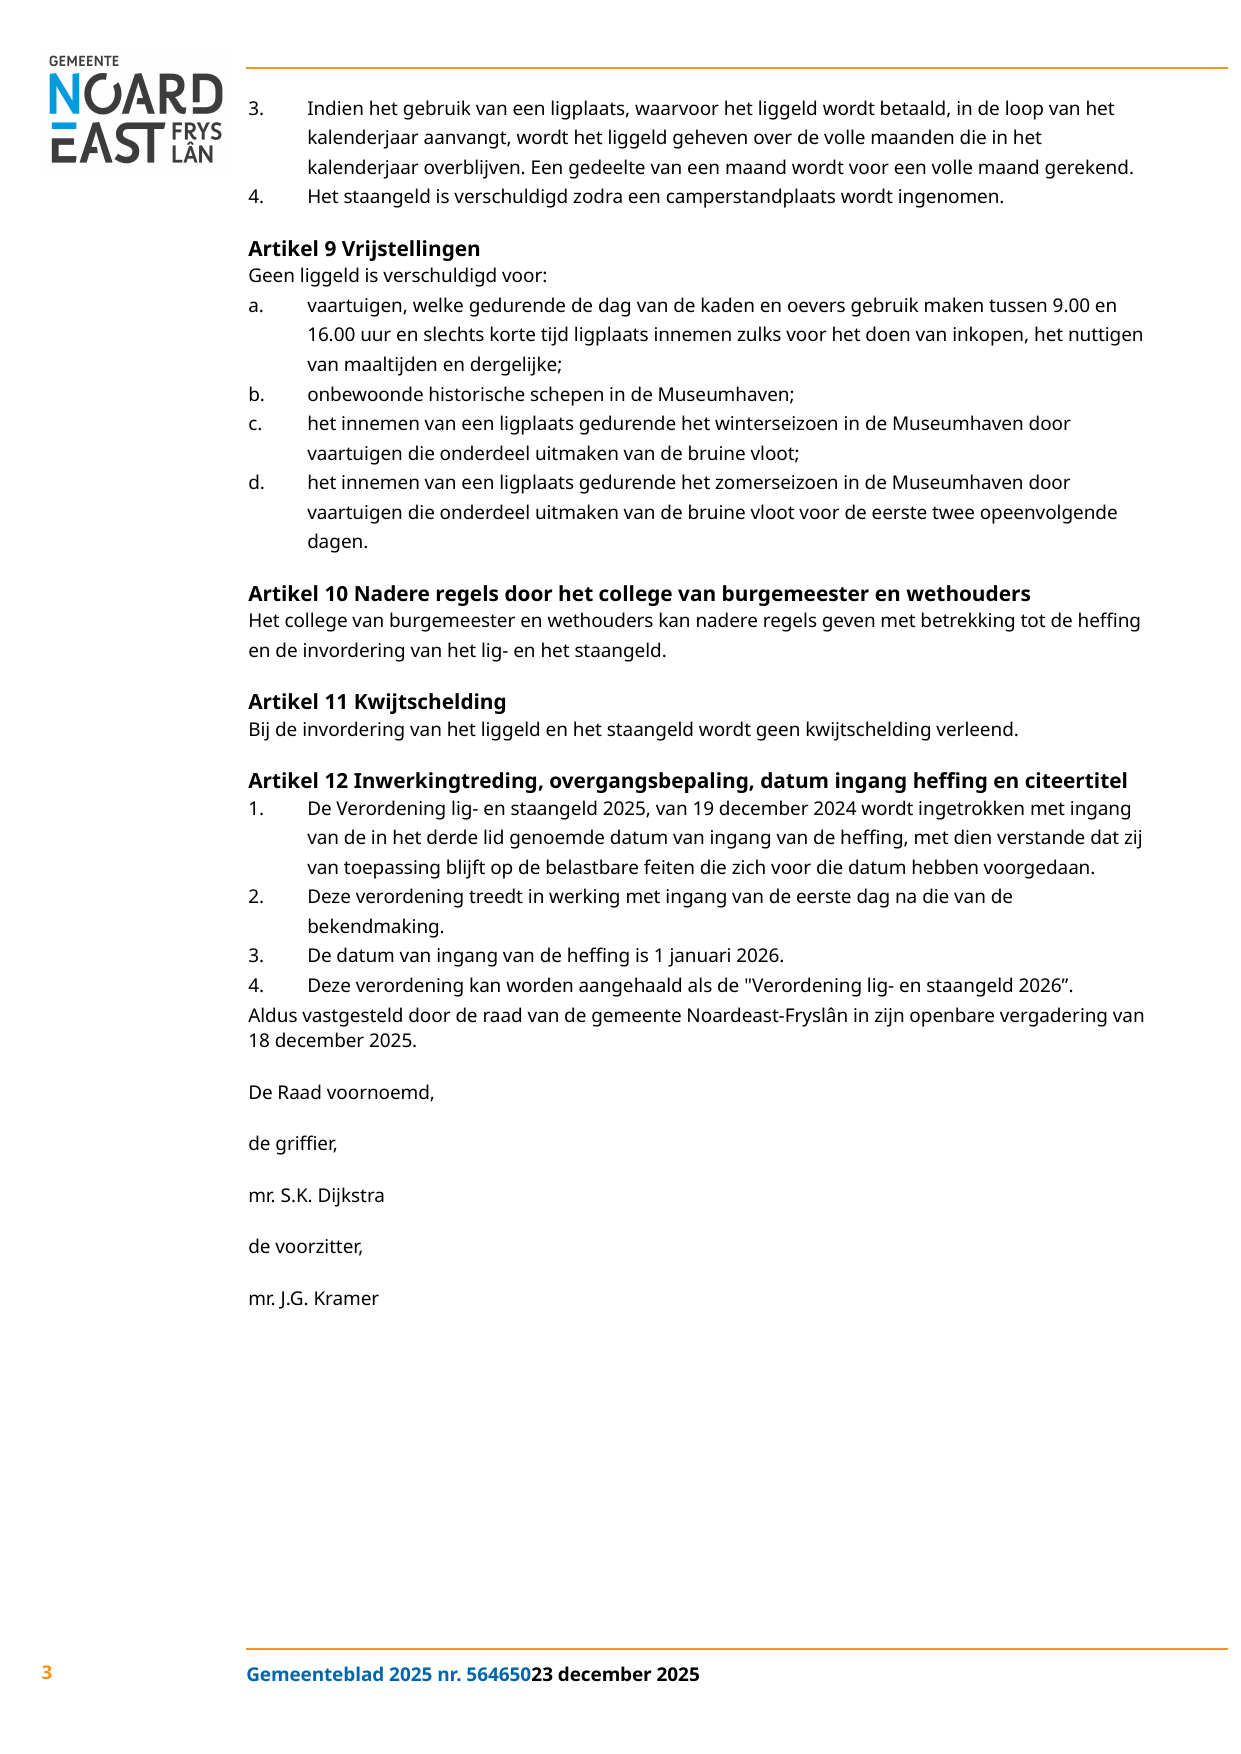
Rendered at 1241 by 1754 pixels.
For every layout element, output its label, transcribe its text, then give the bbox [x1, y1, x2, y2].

text Artikel 12 Inwerkingtreding, overgangsbepaling, datum ingang heffing en citeertitel [248, 766, 1152, 795]
text Artikel 9 Vrijstellingen [248, 234, 1152, 262]
text de griffier, [248, 1131, 1152, 1156]
text de voorzitter, [248, 1233, 1152, 1259]
text mr. S.K. Dijkstra [248, 1182, 1152, 1208]
list Deze verordening kan worden aangehaald als de "Verordening lig- en staangeld 2026”. [248, 972, 1152, 998]
list het innemen van een ligplaats gedurende het zomerseizoen in de Museumhaven door vaartuigen die onderdeel uitmaken van de bruine vloot voor de eerste twee opeenvolgende dagen. [248, 469, 1152, 554]
list De Verordening lig- en staangeld 2025, van 19 december 2024 wordt ingetrokken met ingang van de in het derde lid genoemde datum van ingang van de heffing, met dien verstande dat zij van toepassing blijft op de belastbare feiten die zich voor die datum hebben voorgedaan. [248, 795, 1152, 880]
text Bij de invordering van het liggeld en het staangeld wordt geen kwijtschelding verleend. [248, 716, 1152, 742]
text Het college van burgemeester en wethouders kan nadere regels geven met betrekking tot de heffing en de invordering van het lig- en het staangeld. [248, 607, 1152, 663]
list vaartuigen, welke gedurende de dag van de kaden en oevers gebruik maken tussen 9.00 en 16.00 uur en slechts korte tijd ligplaats innemen zulks voor het doen van inkopen, het nuttigen van maaltijden en dergelijke; [248, 292, 1152, 377]
text De Raad voornoemd, [248, 1079, 1152, 1105]
text mr. J.G. Kramer [248, 1285, 1152, 1311]
text Geen liggeld is verschuldigd voor: [248, 262, 1152, 288]
list Het staangeld is verschuldigd zodra een camperstandplaats wordt ingenomen. [248, 183, 1152, 209]
list het innemen van een ligplaats gedurende het winterseizoen in de Museumhaven door vaartuigen die onderdeel uitmaken van de bruine vloot; [248, 410, 1152, 466]
text Artikel 10 Nadere regels door het college van burgemeester en wethouders [248, 579, 1152, 607]
list De datum van ingang van de heffing is 1 januari 2026. [248, 943, 1152, 968]
list onbewoonde historische schepen in de Museumhaven; [248, 381, 1152, 406]
list Indien het gebruik van een ligplaats, waarvoor het liggeld wordt betaald, in de loop van het kalenderjaar aanvangt, wordt het liggeld geheven over de volle maanden die in het kalenderjaar overblijven. Een gedeelte van een maand wordt voor een volle maand gerekend. [248, 95, 1152, 180]
text Aldus vastgesteld door de raad van de gemeente Noardeast-Fryslân in zijn openbare vergadering van 18 december 2025. [248, 1002, 1152, 1053]
picture [41, 47, 231, 172]
list Deze verordening treedt in werking met ingang van de eerste dag na die van de bekendmaking. [248, 883, 1152, 939]
text Artikel 11 Kwijtschelding [248, 687, 1152, 716]
